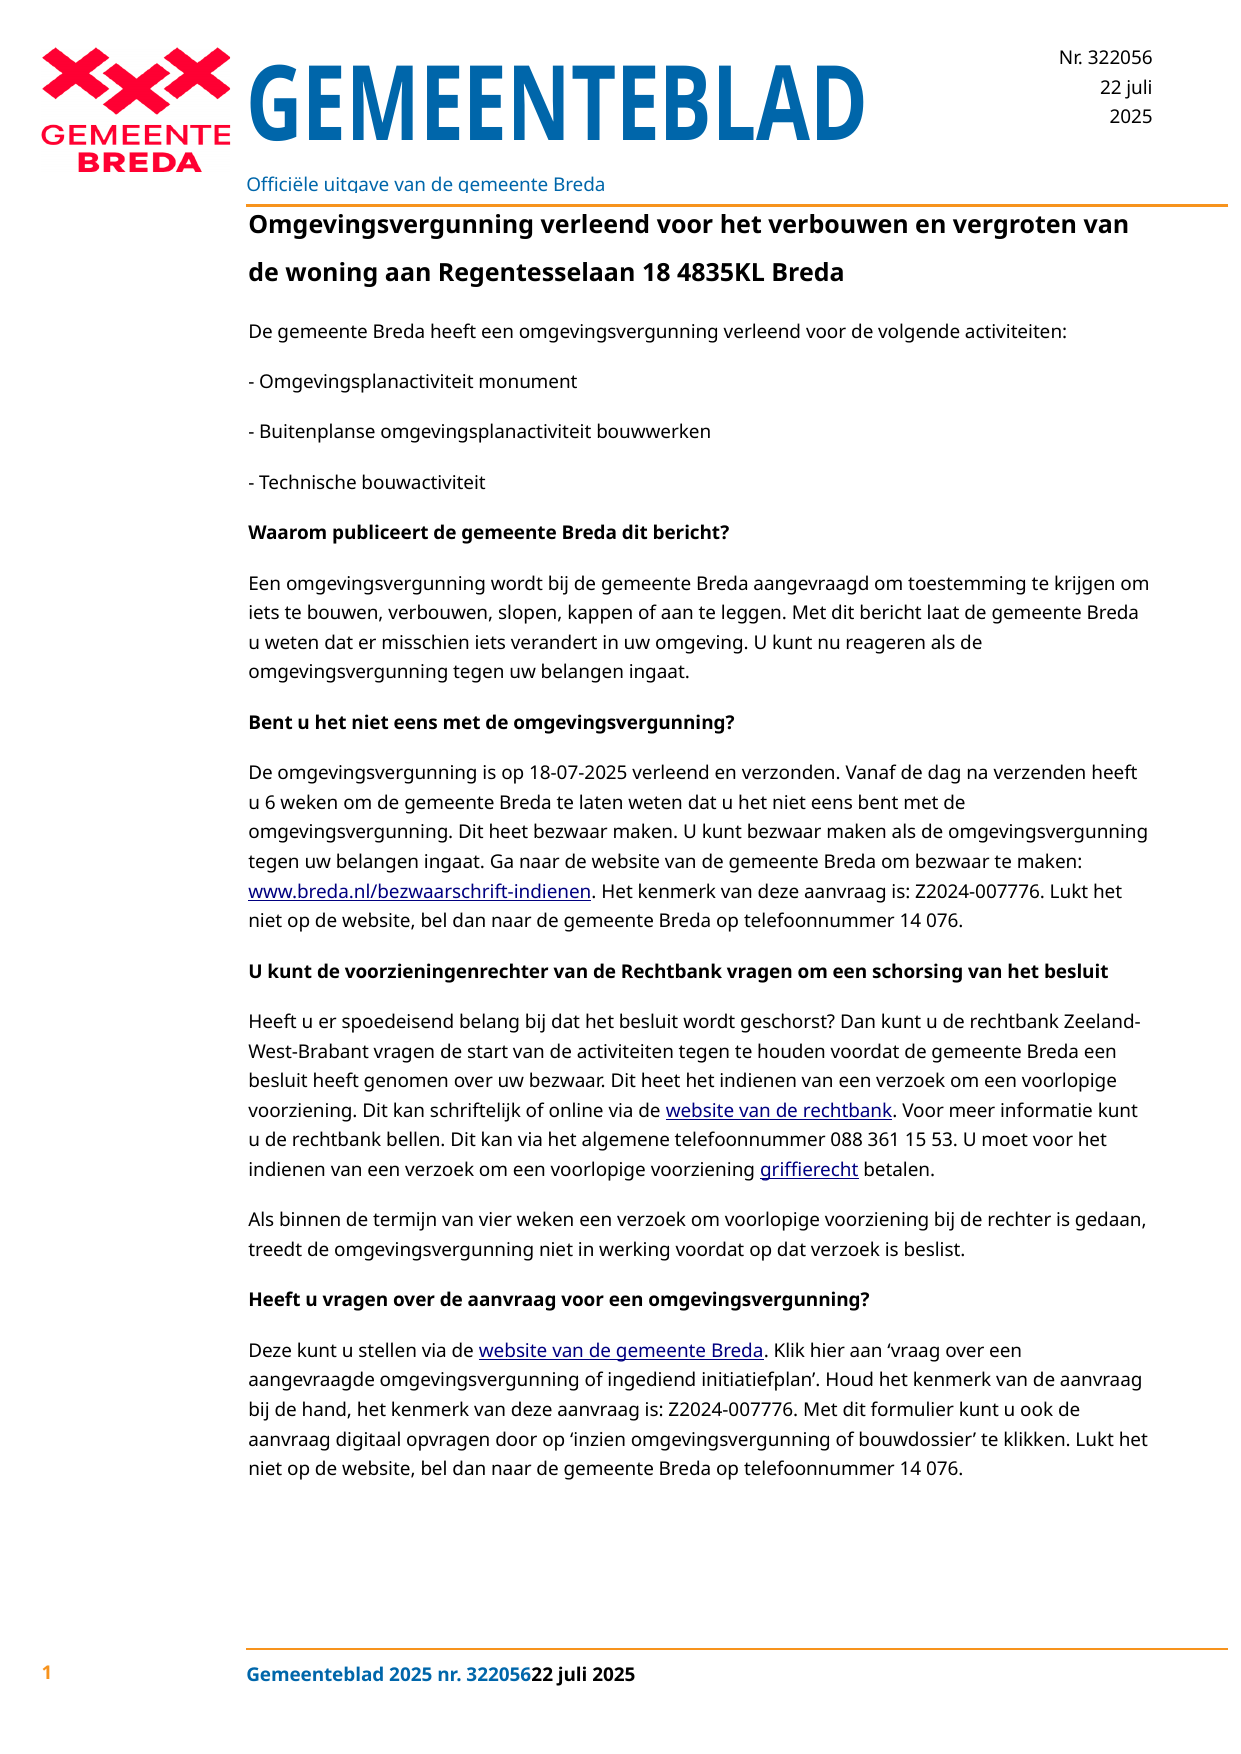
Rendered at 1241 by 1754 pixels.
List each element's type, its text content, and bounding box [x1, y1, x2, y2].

text De gemeente Breda heeft een omgevingsvergunning verleend voor de volgende activiteiten: [248, 318, 1152, 344]
picture [41, 47, 231, 172]
text U kunt de voorzieningenrechter van de Rechtbank vragen om een schorsing van het besluit [248, 958, 1152, 984]
text - Technische bouwactiviteit [248, 469, 1152, 495]
text Als binnen de termijn van vier weken een verzoek om voorlopige voorziening bij de rechter is gedaan, treedt de omgevingsvergunning niet in werking voordat op dat verzoek is beslist. [248, 1207, 1152, 1262]
text Waarom publiceert de gemeente Breda dit bericht? [248, 519, 1152, 545]
text Deze kunt u stellen via de website van de gemeente Breda. Klik hier aan ‘vraag over een aangevraagde omgevingsvergunning of ingediend initiatiefplan’. Houd het kenmerk van de aanvraag bij de hand, het kenmerk van deze aanvraag is: Z2024-007776. Met dit formulier kunt u ook de aanvraag digitaal opvragen door op ‘inzien omgevingsvergunning of bouwdossier’ te klikken. Lukt het niet op de website, bel dan naar de gemeente Breda op telefoonnummer 14 076. [248, 1337, 1152, 1481]
text De omgevingsvergunning is op 18-07-2025 verleend en verzonden. Vanaf de dag na verzenden heeft u 6 weken om de gemeente Breda te laten weten dat u het niet eens bent met de omgevingsvergunning. Dit heet bezwaar maken. U kunt bezwaar maken als de omgevingsvergunning tegen uw belangen ingaat. Ga naar de website van de gemeente Breda om bezwaar te maken: www.breda.nl/bezwaarschrift-indienen. Het kenmerk van deze aanvraag is: Z2024-007776. Lukt het niet op de website, bel dan naar de gemeente Breda op telefoonnummer 14 076. [248, 759, 1152, 933]
text Heeft u vragen over de aanvraag voor een omgevingsvergunning? [248, 1287, 1152, 1312]
text Bent u het niet eens met de omgevingsvergunning? [248, 709, 1152, 735]
text - Omgevingsplanactiviteit monument [248, 368, 1152, 394]
text Heeft u er spoedeisend belang bij dat het besluit wordt geschorst? Dan kunt u de rechtbank Zeeland-West-Brabant vragen de start van de activiteiten tegen te houden voordat de gemeente Breda een besluit heeft genomen over uw bezwaar. Dit heet het indienen van een verzoek om een voorlopige voorziening. Dit kan schriftelijk of online via de website van de rechtbank. Voor meer informatie kunt u de rechtbank bellen. Dit kan via het algemene telefoonnummer 088 361 15 53. U moet voor het indienen van een verzoek om een voorlopige voorziening griffierecht betalen. [248, 1008, 1152, 1182]
text Omgevingsvergunning verleend voor het verbouwen en vergroten van de woning aan Regentesselaan 18 4835KL Breda [248, 207, 1152, 288]
text Een omgevingsvergunning wordt bij de gemeente Breda aangevraagd om toestemming te krijgen om iets te bouwen, verbouwen, slopen, kappen of aan te leggen. Met dit bericht laat de gemeente Breda u weten dat er misschien iets verandert in uw omgeving. U kunt nu reageren als de omgevingsvergunning tegen uw belangen ingaat. [248, 570, 1152, 684]
text - Buitenplanse omgevingsplanactiviteit bouwwerken [248, 419, 1152, 444]
